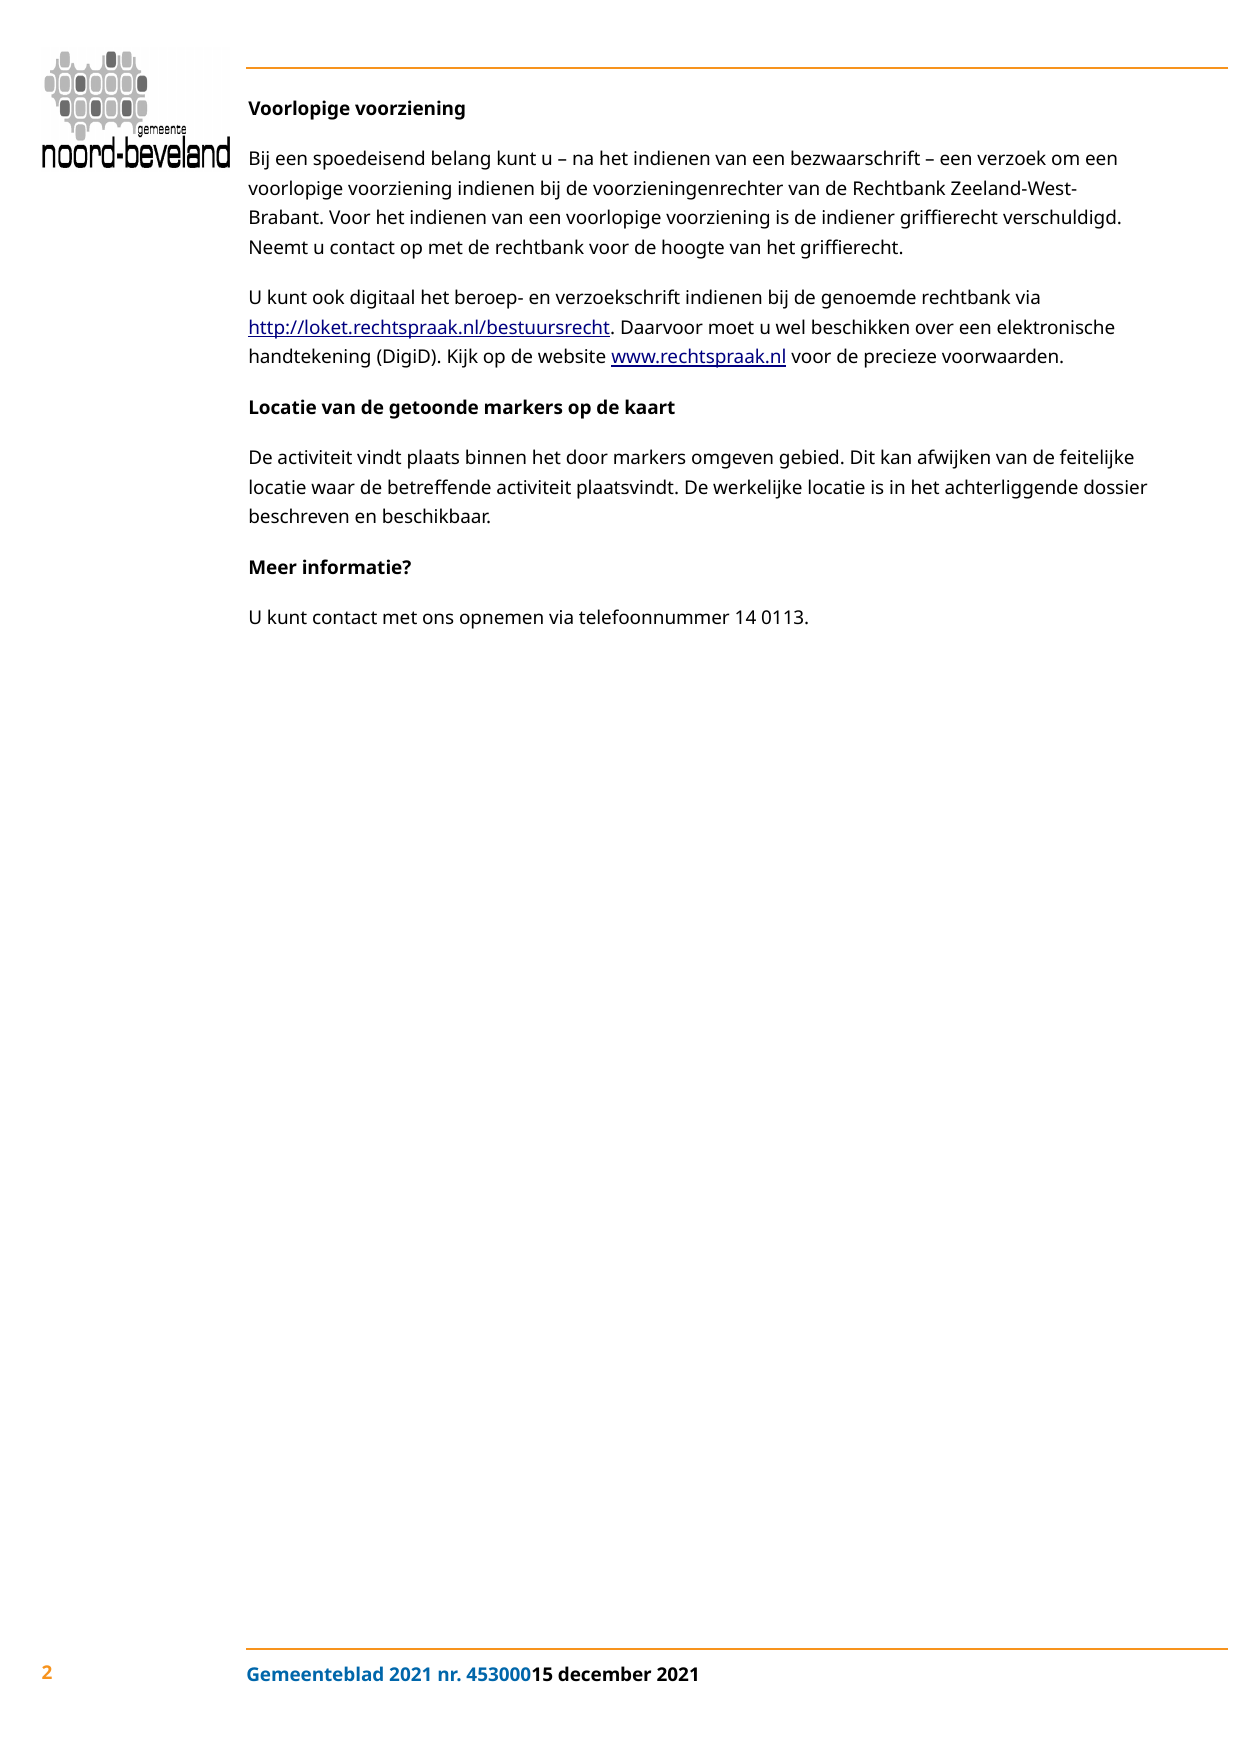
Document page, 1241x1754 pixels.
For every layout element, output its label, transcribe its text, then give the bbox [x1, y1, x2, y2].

picture [41, 47, 231, 172]
text U kunt contact met ons opnemen via telefoonnummer 14 0113. [248, 604, 1152, 630]
text Meer informatie? [248, 554, 1152, 580]
text Locatie van de getoonde markers op de kaart [248, 394, 1152, 420]
text Voorlopige voorziening [248, 95, 1152, 121]
text Bij een spoedeisend belang kunt u – na het indienen van een bezwaarschrift – een verzoek om een voorlopige voorziening indienen bij de voorzieningenrechter van de Rechtbank Zeeland-West-Brabant. Voor het indienen van een voorlopige voorziening is de indiener griffierecht verschuldigd. Neemt u contact op met de rechtbank voor de hoogte van het griffierecht. [248, 145, 1152, 260]
text U kunt ook digitaal het beroep- en verzoekschrift indienen bij de genoemde rechtbank via http://loket.rechtspraak.nl/bestuursrecht. Daarvoor moet u wel beschikken over een elektronische handtekening (DigiD). Kijk op de website www.rechtspraak.nl voor de precieze voorwaarden. [248, 284, 1152, 369]
text De activiteit vindt plaats binnen het door markers omgeven gebied. Dit kan afwijken van de feitelijke locatie waar de betreffende activiteit plaatsvindt. De werkelijke locatie is in het achterliggende dossier beschreven en beschikbaar. [248, 444, 1152, 529]
